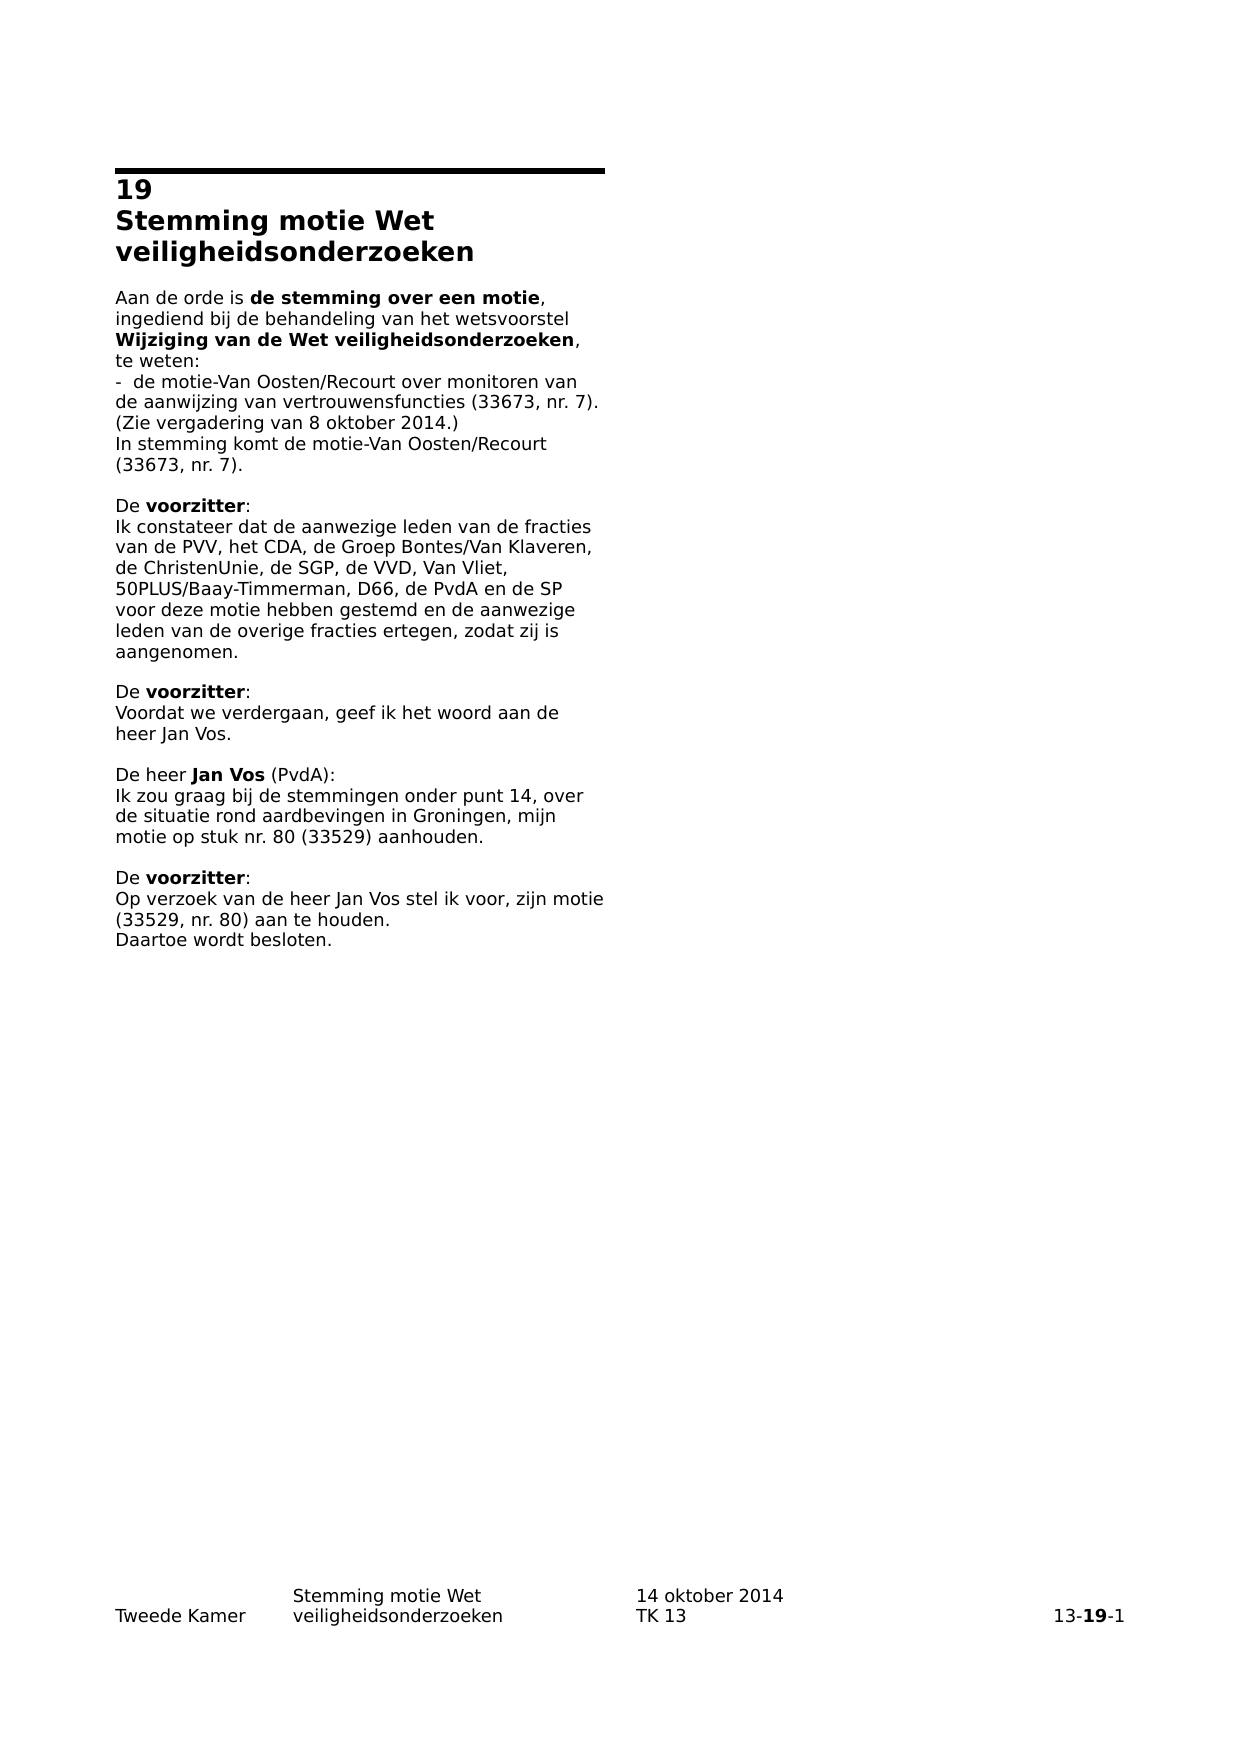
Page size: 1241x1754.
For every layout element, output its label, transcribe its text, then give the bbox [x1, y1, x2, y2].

text Ik zou graag bij de stemmingen onder punt 14, over de situatie rond aardbevingen in Groningen, mijn motie op stuk nr. 80 (33529) aanhouden. [115, 785, 605, 848]
text Aan de orde is de stemming over een motie, ingediend bij de behandeling van het wetsvoorstel Wijziging van de Wet veiligheidsonderzoeken, [115, 288, 605, 351]
text De voorzitter: [115, 496, 605, 516]
text Ik constateer dat de aanwezige leden van de fracties van de PVV, het CDA, de Groep Bontes/Van Klaveren, de ChristenUnie, de SGP, de VVD, Van Vliet, 50PLUS/Baay-Timmerman, D66, de PvdA en de SP voor deze motie hebben gestemd en de aanwezige leden van de overige fracties ertegen, zodat zij is aangenomen. [115, 516, 605, 662]
text De voorzitter: [115, 868, 605, 888]
text Voordat we verdergaan, geef ik het woord aan de heer Jan Vos. [115, 703, 605, 744]
text De heer Jan Vos (PvdA): [115, 764, 605, 785]
text Daartoe wordt besloten. [115, 930, 605, 951]
title 19 Stemming motie Wet veiligheidsonderzoeken [115, 174, 605, 268]
text (Zie vergadering van 8 oktober 2014.) [115, 413, 605, 434]
text Op verzoek van de heer Jan Vos stel ik voor, zijn motie (33529, nr. 80) aan te houden. [115, 888, 605, 930]
text te weten: [115, 351, 605, 371]
text De voorzitter: [115, 682, 605, 703]
text In stemming komt de motie-Van Oosten/Recourt (33673, nr. 7). [115, 434, 605, 476]
list de motie-Van Oosten/Recourt over monitoren van de aanwijzing van vertrouwensfuncties (33673, nr. 7). [115, 371, 605, 413]
